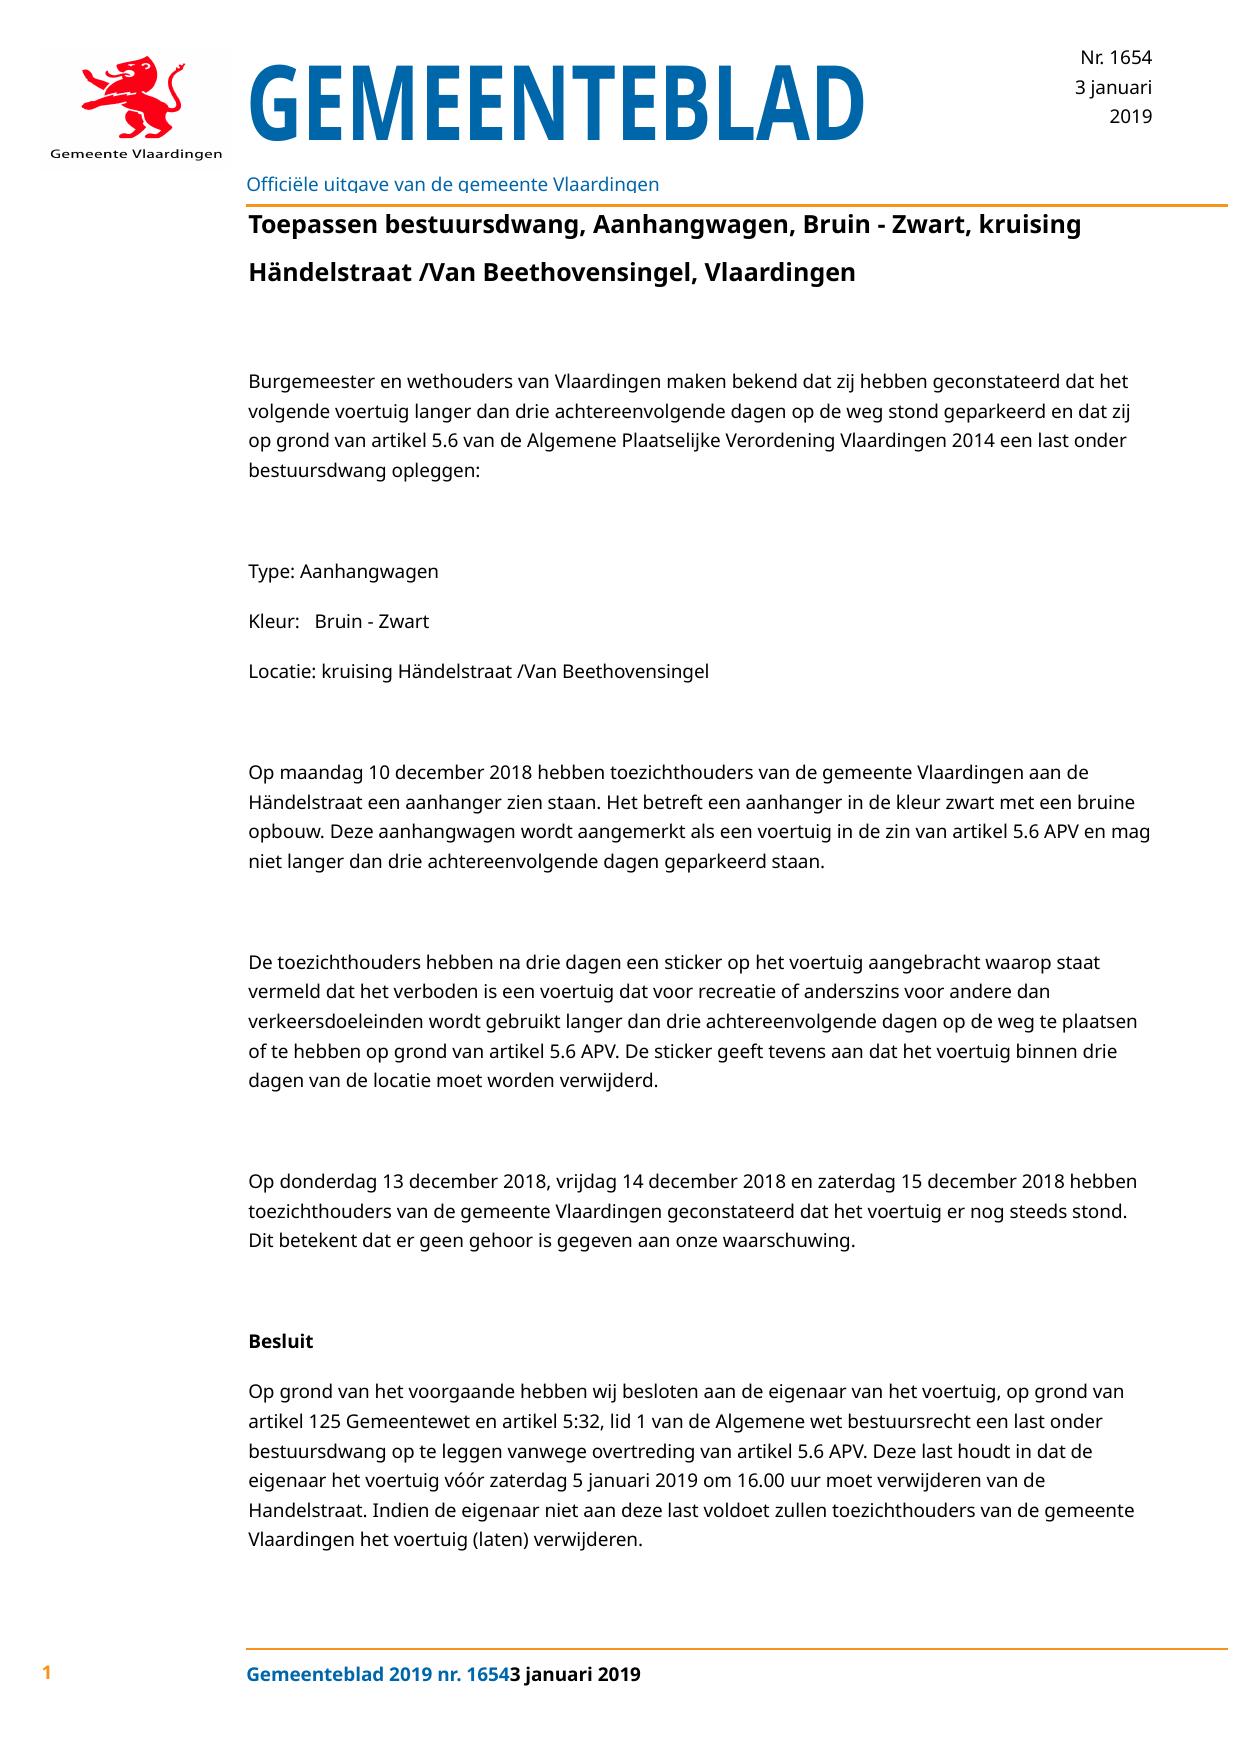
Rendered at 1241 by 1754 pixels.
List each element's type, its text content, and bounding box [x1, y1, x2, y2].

text Op donderdag 13 december 2018, vrijdag 14 december 2018 en zaterdag 15 december 2018 hebben toezichthouders van de gemeente Vlaardingen geconstateerd dat het voertuig er nog steeds stond. Dit betekent dat er geen gehoor is gegeven aan onze waarschuwing. [248, 1168, 1152, 1253]
text Locatie: kruising Händelstraat /Van Beethovensingel [248, 659, 1152, 684]
text Op maandag 10 december 2018 hebben toezichthouders van de gemeente Vlaardingen aan de Händelstraat een aanhanger zien staan. Het betreft een aanhanger in de kleur zwart met een bruine opbouw. Deze aanhangwagen wordt aangemerkt als een voertuig in de zin van artikel 5.6 APV en mag niet langer dan drie achtereenvolgende dagen geparkeerd staan. [248, 759, 1152, 874]
text Op grond van het voorgaande hebben wij besloten aan de eigenaar van het voertuig, op grond van artikel 125 Gemeentewet en artikel 5:32, lid 1 van de Algemene wet bestuursrecht een last onder bestuursdwang op te leggen vanwege overtreding van artikel 5.6 APV. Deze last houdt in dat de eigenaar het voertuig vóór zaterdag 5 januari 2019 om 16.00 uur moet verwijderen van de Handelstraat. Indien de eigenaar niet aan deze last voldoet zullen toezichthouders van de gemeente Vlaardingen het voertuig (laten) verwijderen. [248, 1379, 1152, 1552]
text Kleur: Bruin - Zwart [248, 608, 1152, 634]
picture [41, 47, 231, 172]
text Type: Aanhangwagen [248, 558, 1152, 584]
text Besluit [248, 1328, 1152, 1354]
text Burgemeester en wethouders van Vlaardingen maken bekend dat zij hebben geconstateerd dat het volgende voertuig langer dan drie achtereenvolgende dagen op de weg stond geparkeerd en dat zij op grond van artikel 5.6 van de Algemene Plaatselijke Verordening Vlaardingen 2014 een last onder bestuursdwang opleggen: [248, 368, 1152, 483]
text De toezichthouders hebben na drie dagen een sticker op het voertuig aangebracht waarop staat vermeld dat het verboden is een voertuig dat voor recreatie of anderszins voor andere dan verkeersdoeleinden wordt gebruikt langer dan drie achtereenvolgende dagen op de weg te plaatsen of te hebben op grond van artikel 5.6 APV. De sticker geeft tevens aan dat het voertuig binnen drie dagen van de locatie moet worden verwijderd. [248, 949, 1152, 1093]
text Toepassen bestuursdwang, Aanhangwagen, Bruin - Zwart, kruising Händelstraat /Van Beethovensingel, Vlaardingen [248, 207, 1152, 288]
